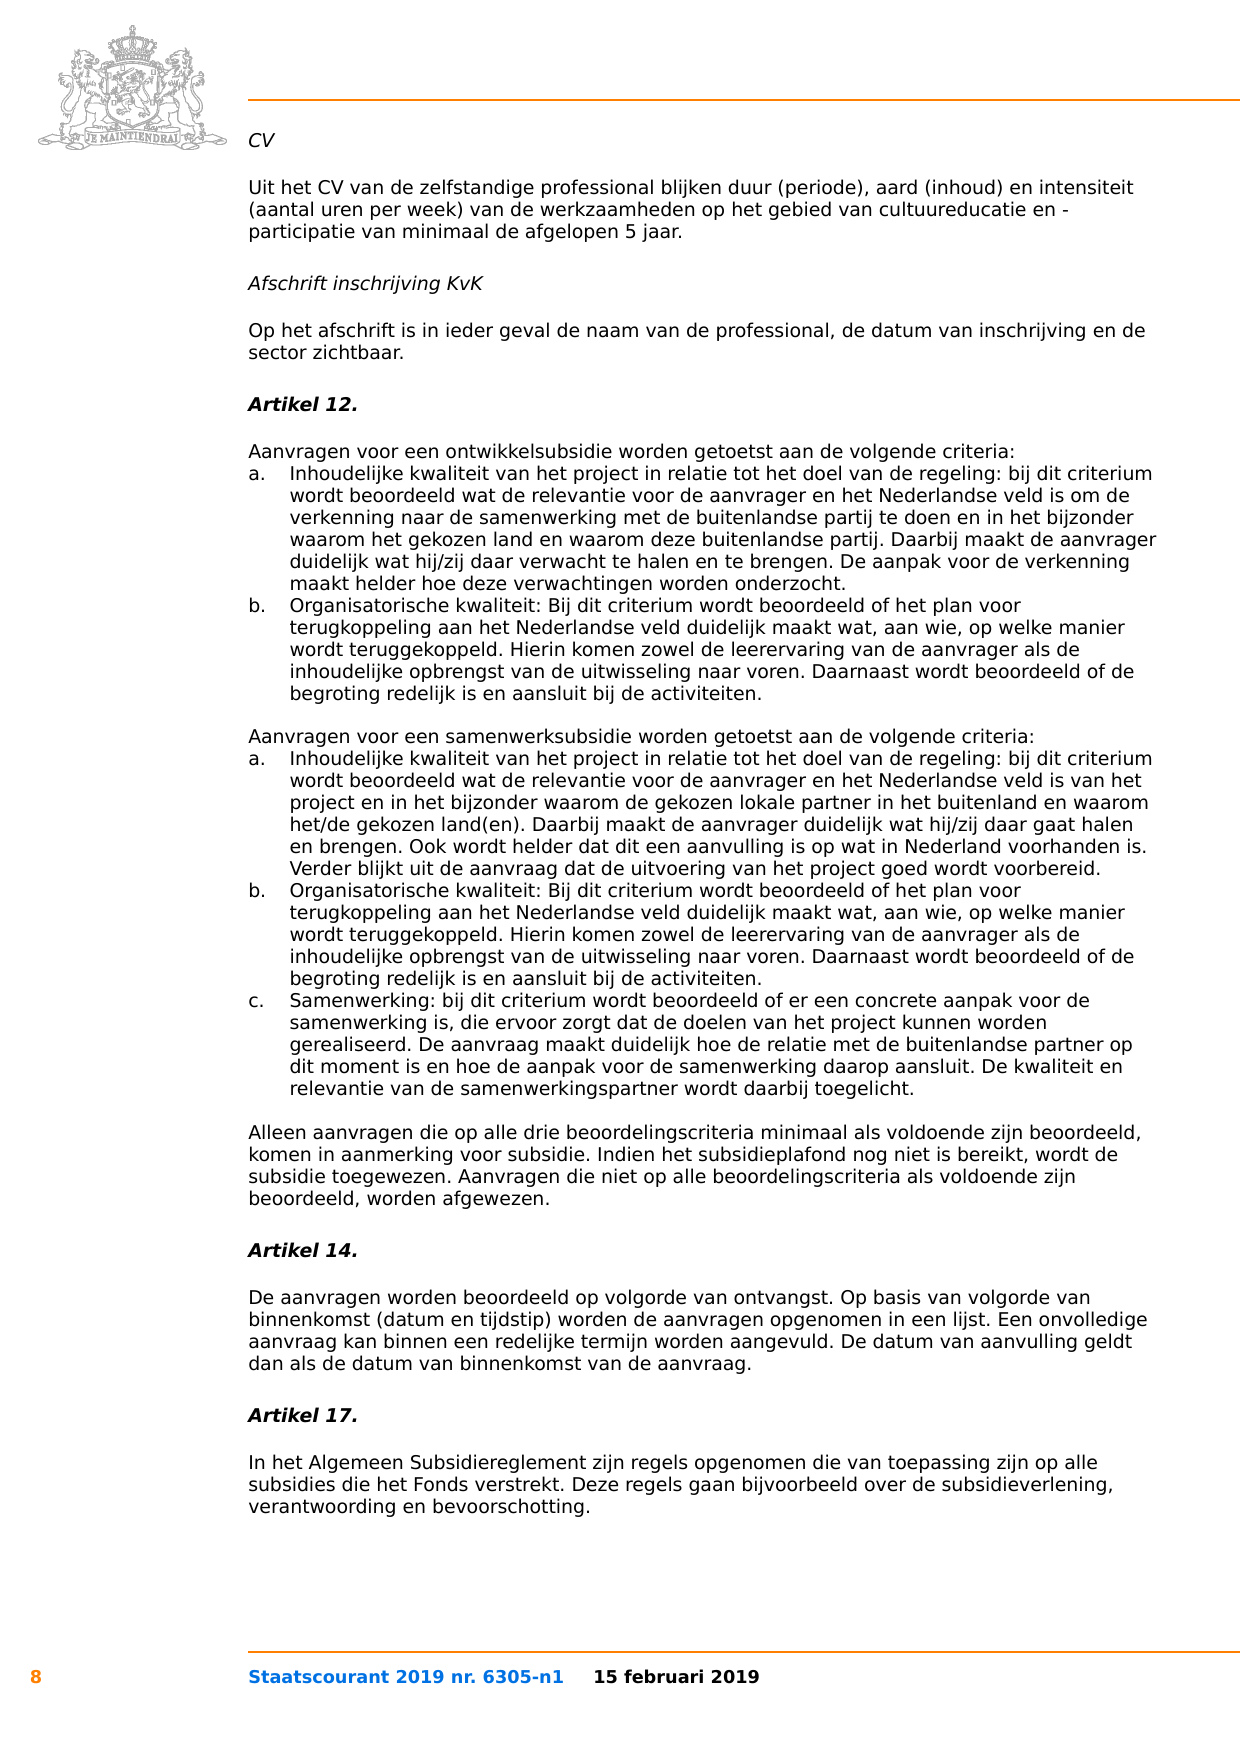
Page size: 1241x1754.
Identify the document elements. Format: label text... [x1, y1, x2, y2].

text Aanvragen voor een ontwikkelsubsidie worden getoetst aan de volgende criteria: [248, 441, 1163, 463]
subtitle Artikel 17. [248, 1405, 1163, 1427]
subtitle Afschrift inschrijving KvK [248, 273, 1163, 295]
text a. Inhoudelijke kwaliteit van het project in relatie tot het doel van de regeling: bij dit criterium wordt beoordeeld wat de relevantie voor de aanvrager en het Nederlandse veld is om de verkenning naar de samenwerking met de buitenlandse partij te doen en in het bijzonder waarom het gekozen land en waarom deze buitenlandse partij. Daarbij maakt de aanvrager duidelijk wat hij/zij daar verwacht te halen en te brengen. De aanpak voor de verkenning maakt helder hoe deze verwachtingen worden onderzocht. [248, 463, 1163, 594]
text Uit het CV van de zelfstandige professional blijken duur (periode), aard (inhoud) en intensiteit (aantal uren per week) van de werkzaamheden op het gebied van cultuureducatie en -participatie van minimaal de afgelopen 5 jaar. [248, 177, 1163, 243]
subtitle CV [248, 130, 1163, 152]
text a. Inhoudelijke kwaliteit van het project in relatie tot het doel van de regeling: bij dit criterium wordt beoordeeld wat de relevantie voor de aanvrager en het Nederlandse veld is van het project en in het bijzonder waarom de gekozen lokale partner in het buitenland en waarom het/de gekozen land(en). Daarbij maakt de aanvrager duidelijk wat hij/zij daar gaat halen en brengen. Ook wordt helder dat dit een aanvulling is op wat in Nederland voorhanden is. Verder blijkt uit de aanvraag dat de uitvoering van het project goed wordt voorbereid. [248, 748, 1163, 880]
text b. Organisatorische kwaliteit: Bij dit criterium wordt beoordeeld of het plan voor terugkoppeling aan het Nederlandse veld duidelijk maakt wat, aan wie, op welke manier wordt teruggekoppeld. Hierin komen zowel de leerervaring van de aanvrager als de inhoudelijke opbrengst van de uitwisseling naar voren. Daarnaast wordt beoordeeld of de begroting redelijk is en aansluit bij de activiteiten. [248, 594, 1163, 704]
text b. Organisatorische kwaliteit: Bij dit criterium wordt beoordeeld of het plan voor terugkoppeling aan het Nederlandse veld duidelijk maakt wat, aan wie, op welke manier wordt teruggekoppeld. Hierin komen zowel de leerervaring van de aanvrager als de inhoudelijke opbrengst van de uitwisseling naar voren. Daarnaast wordt beoordeeld of de begroting redelijk is en aansluit bij de activiteiten. [248, 880, 1163, 990]
text Op het afschrift is in ieder geval de naam van de professional, de datum van inschrijving en de sector zichtbaar. [248, 320, 1163, 364]
text Aanvragen voor een samenwerksubsidie worden getoetst aan de volgende criteria: [248, 726, 1163, 748]
subtitle Artikel 14. [248, 1240, 1163, 1262]
subtitle Artikel 12. [248, 394, 1163, 416]
text In het Algemeen Subsidiereglement zijn regels opgenomen die van toepassing zijn op alle subsidies die het Fonds verstrekt. Deze regels gaan bijvoorbeeld over de subsidieverlening, verantwoording en bevoorschotting. [248, 1452, 1163, 1518]
text Alleen aanvragen die op alle drie beoordelingscriteria minimaal als voldoende zijn beoordeeld, komen in aanmerking voor subsidie. Indien het subsidieplafond nog niet is bereikt, wordt de subsidie toegewezen. Aanvragen die niet op alle beoordelingscriteria als voldoende zijn beoordeeld, worden afgewezen. [248, 1122, 1163, 1210]
text c. Samenwerking: bij dit criterium wordt beoordeeld of er een concrete aanpak voor de samenwerking is, die ervoor zorgt dat de doelen van het project kunnen worden gerealiseerd. De aanvraag maakt duidelijk hoe de relatie met de buitenlandse partner op dit moment is en hoe de aanpak voor de samenwerking daarop aansluit. De kwaliteit en relevantie van de samenwerkingspartner wordt daarbij toegelicht. [248, 990, 1163, 1100]
text De aanvragen worden beoordeeld op volgorde van ontvangst. Op basis van volgorde van binnenkomst (datum en tijdstip) worden de aanvragen opgenomen in een lijst. Een onvolledige aanvraag kan binnen een redelijke termijn worden aangevuld. De datum van aanvulling geldt dan als de datum van binnenkomst van de aanvraag. [248, 1287, 1163, 1375]
picture [38, 25, 227, 150]
